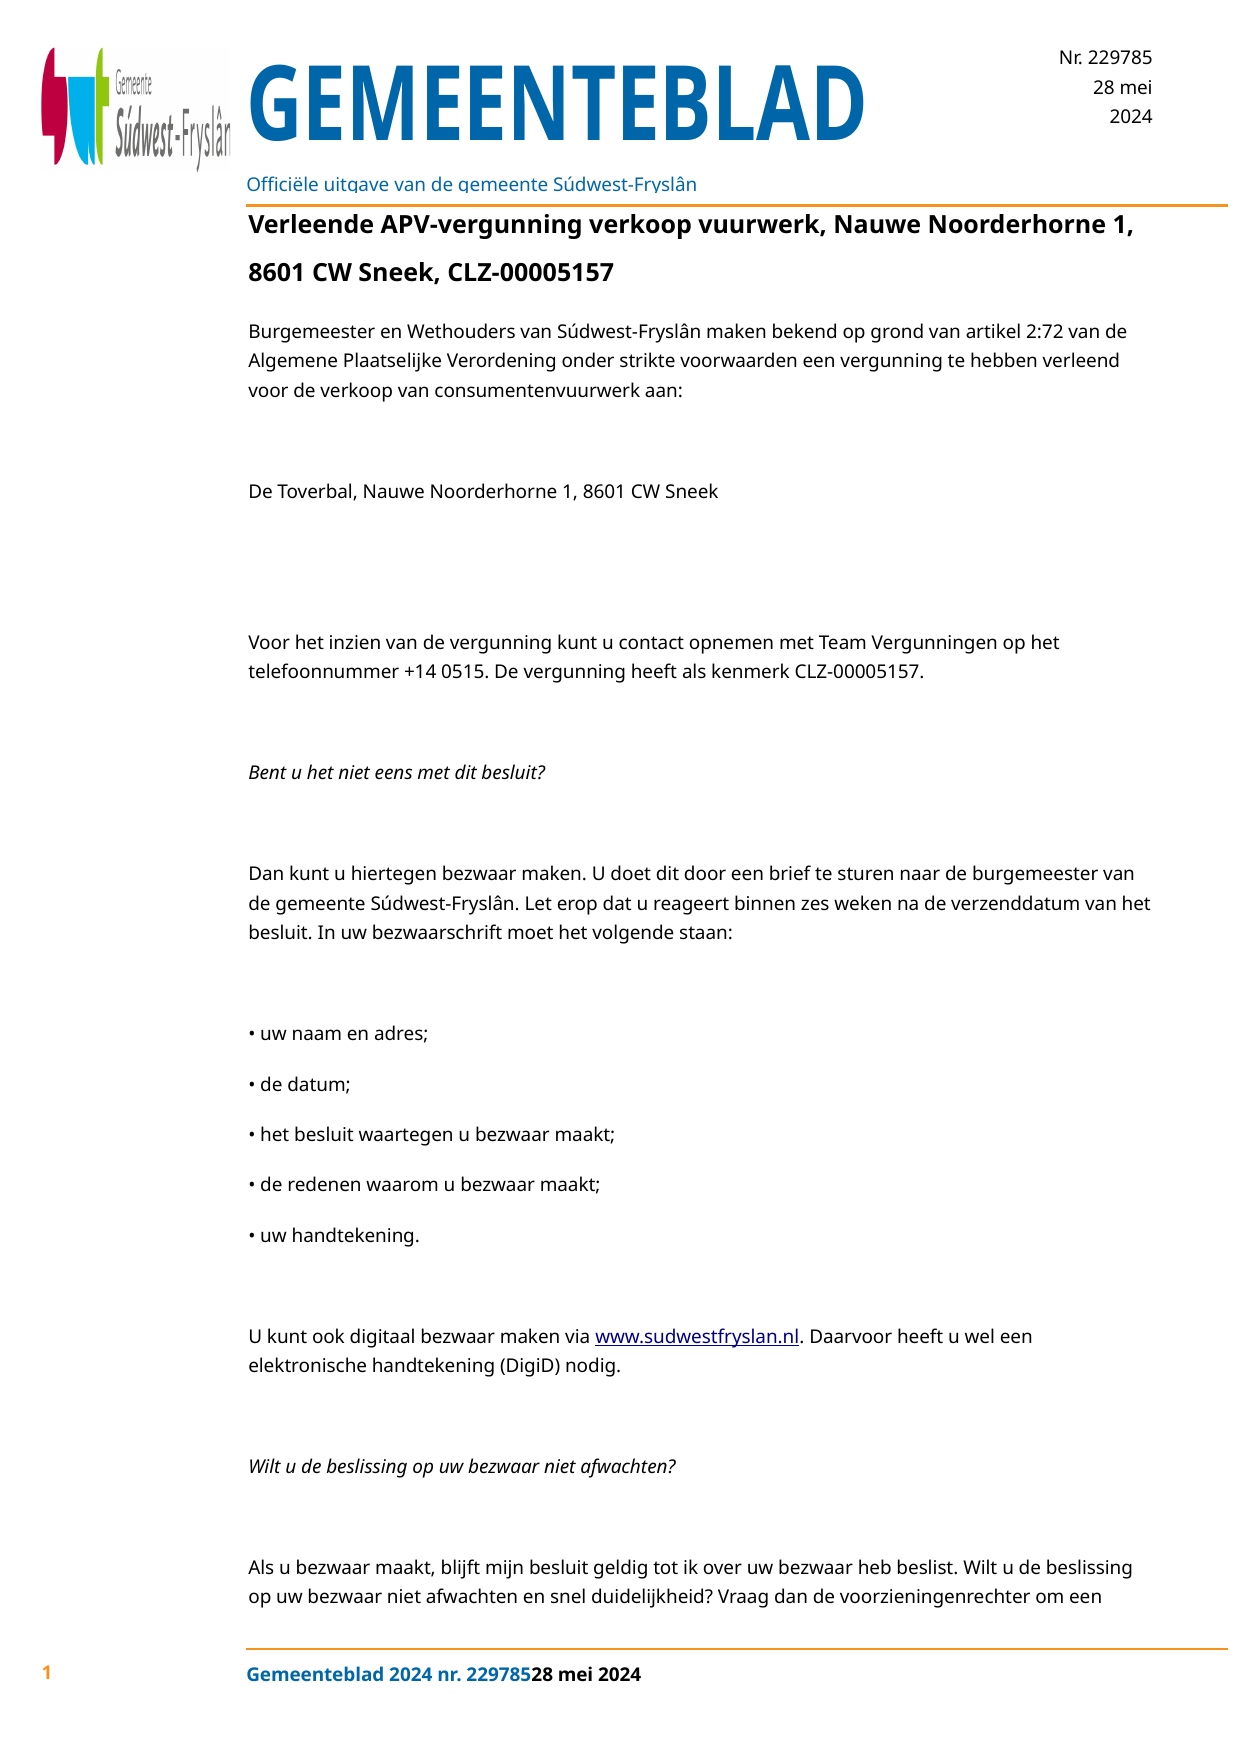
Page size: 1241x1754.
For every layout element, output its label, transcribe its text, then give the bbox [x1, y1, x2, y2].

text Dan kunt u hiertegen bezwaar maken. U doet dit door een brief te sturen naar de burgemeester van de gemeente Súdwest-Fryslân. Let erop dat u reageert binnen zes weken na de verzenddatum van het besluit. In uw bezwaarschrift moet het volgende staan: [248, 860, 1152, 945]
text • de redenen waarom u bezwaar maakt; [248, 1172, 1152, 1197]
text Wilt u de beslissing op uw bezwaar niet afwachten? [248, 1453, 1152, 1479]
text De Toverbal, Nauwe Noorderhorne 1, 8601 CW Sneek [248, 478, 1152, 504]
text • uw handtekening. [248, 1222, 1152, 1248]
text • uw naam en adres; [248, 1020, 1152, 1046]
text Bent u het niet eens met dit besluit? [248, 759, 1152, 785]
text Als u bezwaar maakt, blijft mijn besluit geldig tot ik over uw bezwaar heb beslist. Wilt u de beslissing op uw bezwaar niet afwachten en snel duidelijkheid? Vraag dan de voorzieningenrechter om een [248, 1554, 1152, 1609]
text Burgemeester en Wethouders van Súdwest-Fryslân maken bekend op grond van artikel 2:72 van de Algemene Plaatselijke Verordening onder strikte voorwaarden een vergunning te hebben verleend voor de verkoop van consumentenvuurwerk aan: [248, 318, 1152, 403]
text Voor het inzien van de vergunning kunt u contact opnemen met Team Vergunningen op het telefoonnummer +14 0515. De vergunning heeft als kenmerk CLZ-00005157. [248, 629, 1152, 684]
text U kunt ook digitaal bezwaar maken via www.sudwestfryslan.nl. Daarvoor heeft u wel een elektronische handtekening (DigiD) nodig. [248, 1323, 1152, 1378]
text Verleende APV-vergunning verkoop vuurwerk, Nauwe Noorderhorne 1, 8601 CW Sneek, CLZ-00005157 [248, 207, 1152, 288]
text • het besluit waartegen u bezwaar maakt; [248, 1121, 1152, 1147]
text • de datum; [248, 1071, 1152, 1097]
picture [41, 47, 231, 172]
